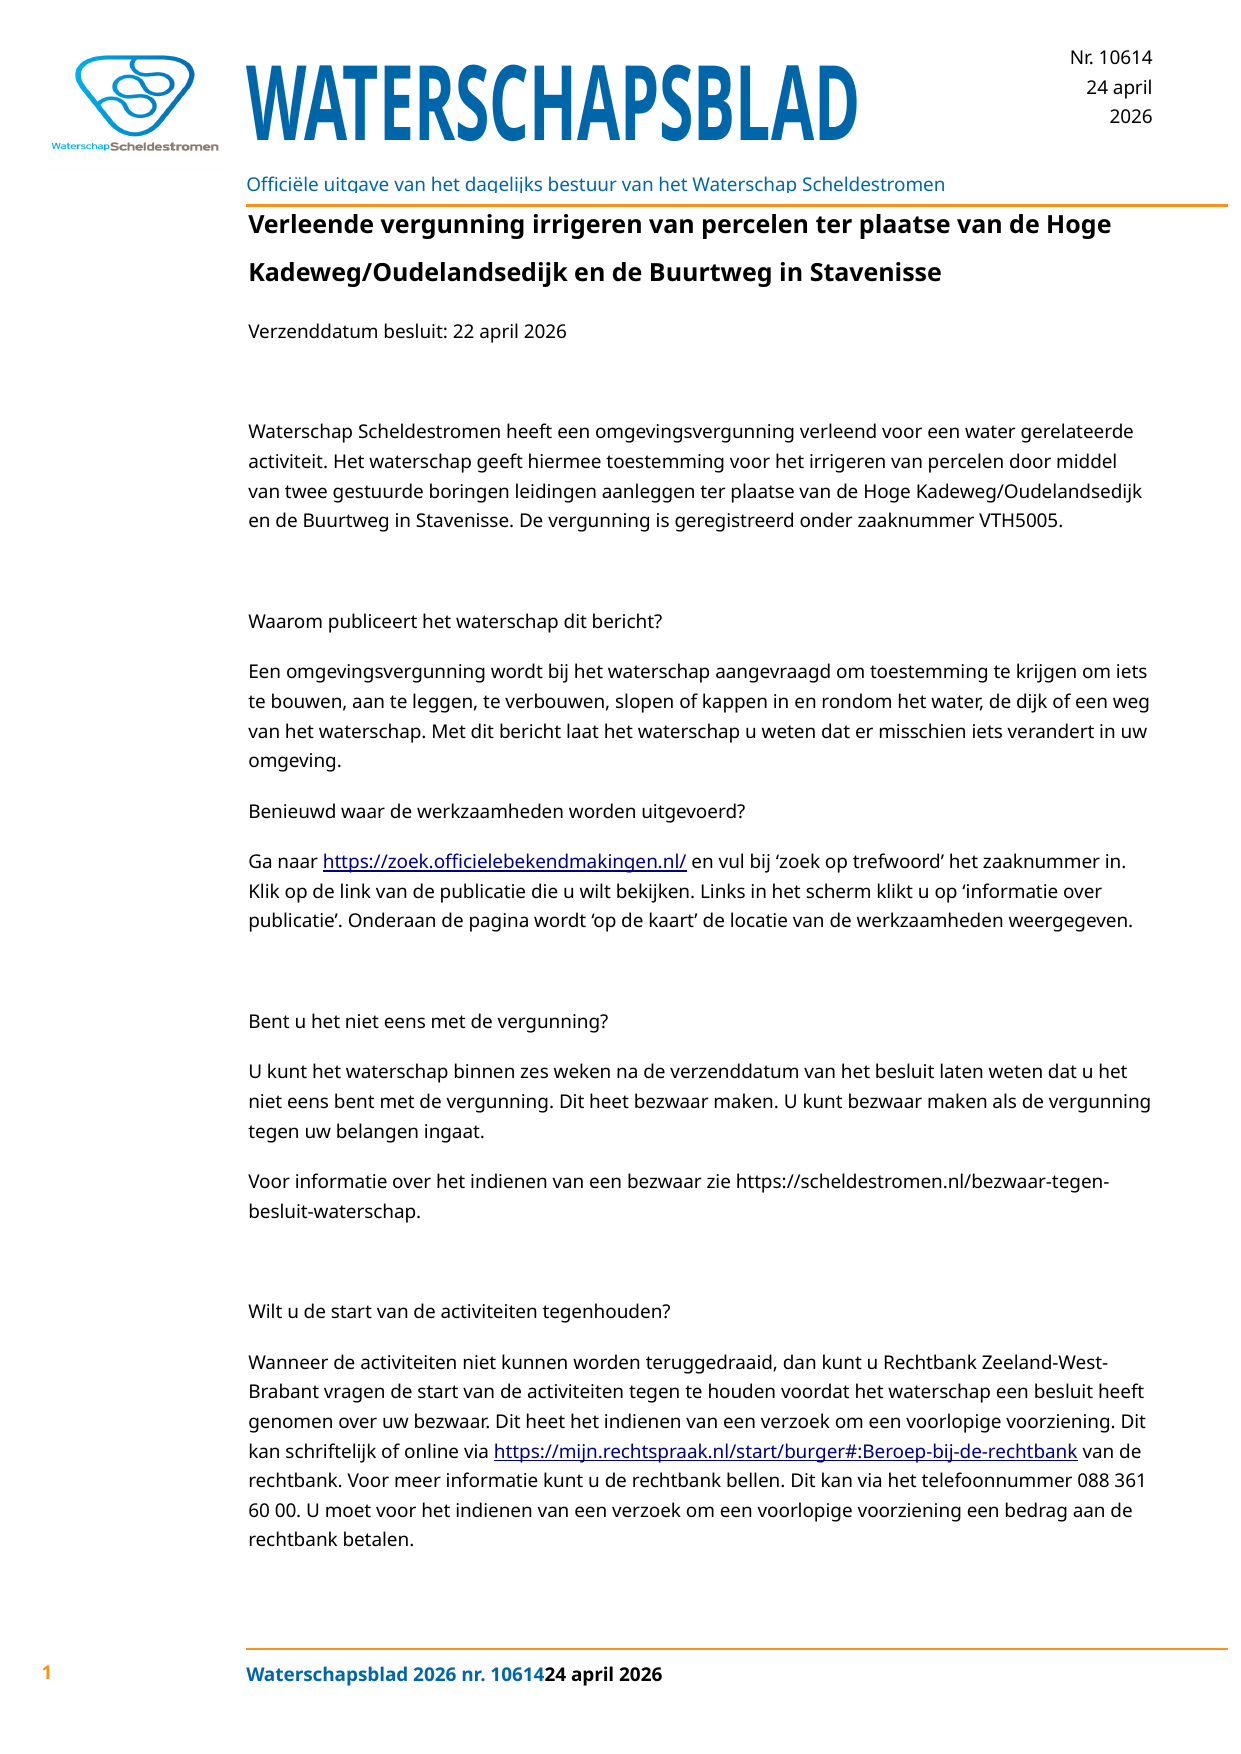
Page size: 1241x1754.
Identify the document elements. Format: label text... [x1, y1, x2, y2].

text Een omgevingsvergunning wordt bij het waterschap aangevraagd om toestemming te krijgen om iets te bouwen, aan te leggen, te verbouwen, slopen of kappen in en rondom het water, de dijk of een weg van het waterschap. Met dit bericht laat het waterschap u weten dat er misschien iets verandert in uw omgeving. [248, 659, 1152, 773]
text Benieuwd waar de werkzaamheden worden uitgevoerd? [248, 798, 1152, 824]
picture [41, 47, 231, 172]
text Waarom publiceert het waterschap dit bericht? [248, 608, 1152, 634]
text Wilt u de start van de activiteiten tegenhouden? [248, 1299, 1152, 1324]
text Verleende vergunning irrigeren van percelen ter plaatse van de Hoge Kadeweg/Oudelandsedijk en de Buurtweg in Stavenisse [248, 207, 1152, 288]
text Verzenddatum besluit: 22 april 2026 [248, 318, 1152, 344]
text Bent u het niet eens met de vergunning? [248, 1008, 1152, 1034]
text Ga naar https://zoek.officielebekendmakingen.nl/ en vul bij ‘zoek op trefwoord’ het zaaknummer in. Klik op de link van de publicatie die u wilt bekijken. Links in het scherm klikt u op ‘informatie over publicatie’. Onderaan de pagina wordt ‘op de kaart’ de locatie van de werkzaamheden weergegeven. [248, 848, 1152, 933]
text U kunt het waterschap binnen zes weken na de verzenddatum van het besluit laten weten dat u het niet eens bent met de vergunning. Dit heet bezwaar maken. U kunt bezwaar maken als de vergunning tegen uw belangen ingaat. [248, 1059, 1152, 1144]
text Voor informatie over het indienen van een bezwaar zie https://scheldestromen.nl/bezwaar-tegen-besluit-waterschap. [248, 1168, 1152, 1224]
text Wanneer de activiteiten niet kunnen worden teruggedraaid, dan kunt u Rechtbank Zeeland-West-Brabant vragen de start van de activiteiten tegen te houden voordat het waterschap een besluit heeft genomen over uw bezwaar. Dit heet het indienen van een verzoek om een voorlopige voorziening. Dit kan schriftelijk of online via https://mijn.rechtspraak.nl/start/burger#:Beroep-bij-de-rechtbank van de rechtbank. Voor meer informatie kunt u de rechtbank bellen. Dit kan via het telefoonnummer 088 361 60 00. U moet voor het indienen van een verzoek om een voorlopige voorziening een bedrag aan de rechtbank betalen. [248, 1349, 1152, 1552]
text Waterschap Scheldestromen heeft een omgevingsvergunning verleend voor een water gerelateerde activiteit. Het waterschap geeft hiermee toestemming voor het irrigeren van percelen door middel van twee gestuurde boringen leidingen aanleggen ter plaatse van de Hoge Kadeweg/Oudelandsedijk en de Buurtweg in Stavenisse. De vergunning is geregistreerd onder zaaknummer VTH5005. [248, 419, 1152, 533]
